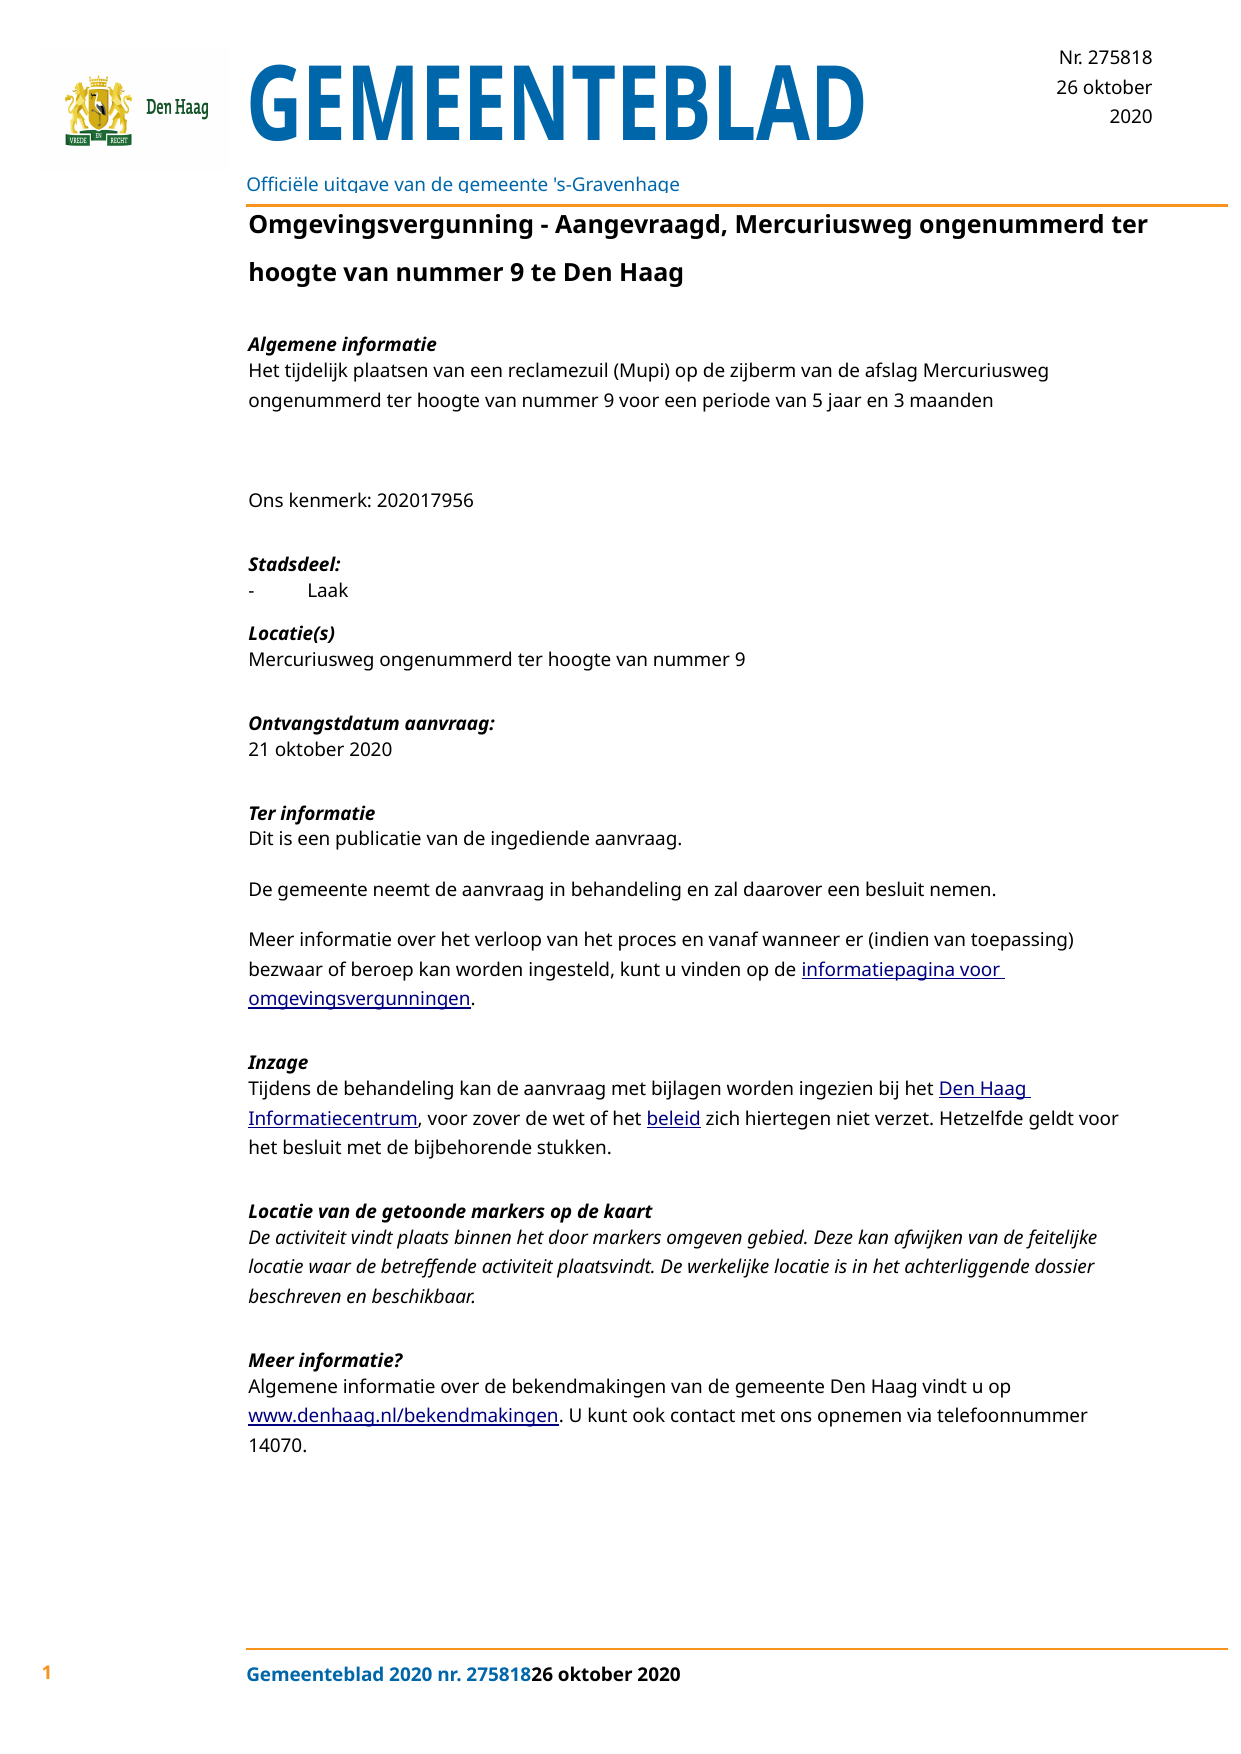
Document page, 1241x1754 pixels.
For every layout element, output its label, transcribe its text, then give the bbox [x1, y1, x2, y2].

text Locatie(s) [248, 620, 1152, 646]
text Tijdens de behandeling kan de aanvraag met bijlagen worden ingezien bij het Den Haag Informatiecentrum, voor zover de wet of het beleid zich hiertegen niet verzet. Hetzelfde geldt voor het besluit met de bijbehorende stukken. [248, 1075, 1152, 1160]
text Het tijdelijk plaatsen van een reclamezuil (Mupi) op de zijberm van de afslag Mercuriusweg ongenummerd ter hoogte van nummer 9 voor een periode van 5 jaar en 3 maanden [248, 357, 1152, 412]
text Dit is een publicatie van de ingediende aanvraag. [248, 826, 1152, 851]
text De gemeente neemt de aanvraag in behandeling en zal daarover een besluit nemen. [248, 876, 1152, 902]
picture [41, 47, 231, 172]
text Meer informatie over het verloop van het proces en vanaf wanneer er (indien van toepassing) bezwaar of beroep kan worden ingesteld, kunt u vinden op de informatiepagina voor omgevingsvergunningen. [248, 926, 1152, 1011]
text Inzage [248, 1049, 1152, 1075]
text Algemene informatie [248, 331, 1152, 357]
text Omgevingsvergunning - Aangevraagd, Mercuriusweg ongenummerd ter hoogte van nummer 9 te Den Haag [248, 207, 1152, 288]
text Mercuriusweg ongenummerd ter hoogte van nummer 9 [248, 646, 1152, 672]
text Locatie van de getoonde markers op de kaart [248, 1198, 1152, 1224]
text Meer informatie? [248, 1347, 1152, 1373]
text 21 oktober 2020 [248, 736, 1152, 762]
text Stadsdeel: [248, 552, 1152, 577]
text Ons kenmerk: 202017956 [248, 488, 1152, 513]
text Ontvangstdatum aanvraag: [248, 710, 1152, 736]
list Laak [248, 577, 1152, 603]
text De activiteit vindt plaats binnen het door markers omgeven gebied. Deze kan afwijken van de feitelijke locatie waar de betreffende activiteit plaatsvindt. De werkelijke locatie is in het achterliggende dossier beschreven en beschikbaar. [248, 1224, 1152, 1309]
text Ter informatie [248, 800, 1152, 826]
text Algemene informatie over de bekendmakingen van de gemeente Den Haag vindt u op www.denhaag.nl/bekendmakingen. U kunt ook contact met ons opnemen via telefoonnummer 14070. [248, 1373, 1152, 1458]
